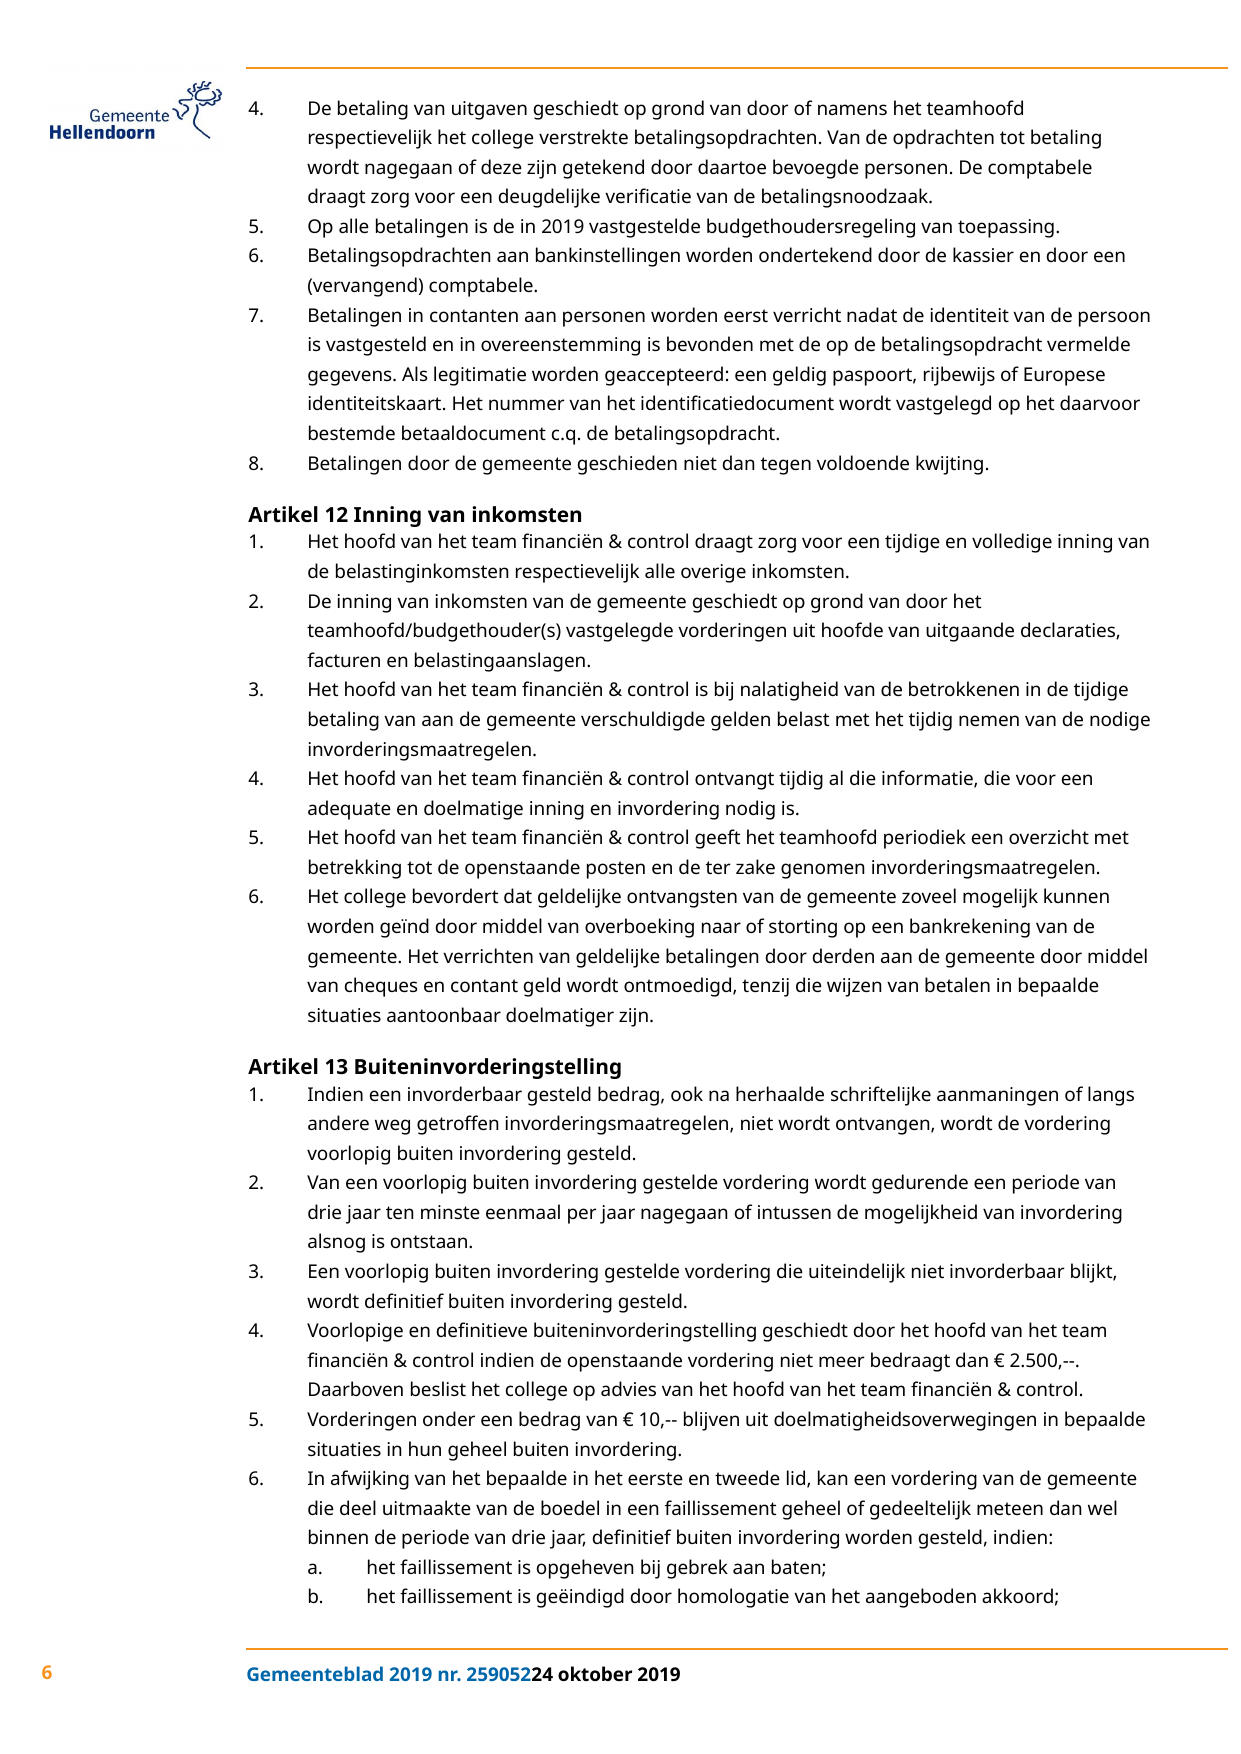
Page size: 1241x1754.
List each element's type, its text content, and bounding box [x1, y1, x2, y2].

list Indien een invorderbaar gesteld bedrag, ook na herhaalde schriftelijke aanmaningen of langs andere weg getroffen invorderingsmaatregelen, niet wordt ontvangen, wordt de vordering voorlopig buiten invordering gesteld. [248, 1081, 1152, 1166]
list Van een voorlopig buiten invordering gestelde vordering wordt gedurende een periode van drie jaar ten minste eenmaal per jaar nagegaan of intussen de mogelijkheid van invordering alsnog is ontstaan. [248, 1169, 1152, 1254]
list Op alle betalingen is de in 2019 vastgestelde budgethoudersregeling van toepassing. [248, 213, 1152, 239]
list Betalingsopdrachten aan bankinstellingen worden ondertekend door de kassier en door een (vervangend) comptabele. [248, 243, 1152, 298]
list Voorlopige en definitieve buiteninvorderingstelling geschiedt door het hoofd van het team financiën & control indien de openstaande vordering niet meer bedraagt dan € 2.500,--. Daarboven beslist het college op advies van het hoofd van het team financiën & control. [248, 1317, 1152, 1402]
list Vorderingen onder een bedrag van € 10,-- blijven uit doelmatigheidsoverwegingen in bepaalde situaties in hun geheel buiten invordering. [248, 1406, 1152, 1462]
picture [41, 47, 231, 172]
list Het hoofd van het team financiën & control geeft het teamhoofd periodiek een overzicht met betrekking tot de openstaande posten en de ter zake genomen invorderingsmaatregelen. [248, 824, 1152, 880]
list het faillissement is geëindigd door homologatie van het aangeboden akkoord; [307, 1584, 1152, 1609]
list Het hoofd van het team financiën & control ontvangt tijdig al die informatie, die voor een adequate en doelmatige inning en invordering nodig is. [248, 765, 1152, 821]
list Betalingen door de gemeente geschieden niet dan tegen voldoende kwijting. [248, 450, 1152, 476]
list Een voorlopig buiten invordering gestelde vordering die uiteindelijk niet invorderbaar blijkt, wordt definitief buiten invordering gesteld. [248, 1258, 1152, 1314]
list Het hoofd van het team financiën & control is bij nalatigheid van de betrokkenen in de tijdige betaling van aan de gemeente verschuldigde gelden belast met het tijdig nemen van de nodige invorderingsmaatregelen. [248, 677, 1152, 761]
text Artikel 12 Inning van inkomsten [248, 500, 1152, 529]
list In afwijking van het bepaalde in het eerste en tweede lid, kan een vordering van de gemeen­te die deel uitmaakte van de boedel in een faillissement geheel of gedeeltelijk meteen dan wel binnen de periode van drie jaar, definitief buiten invordering worden gesteld, indien: [248, 1465, 1152, 1550]
text Artikel 13 Buiteninvorderingstelling [248, 1052, 1152, 1081]
list De inning van inkomsten van de gemeente geschiedt op grond van door het teamhoofd/budgethouder(s) vastgelegde vorderingen uit hoofde van uitgaande declaraties, facturen en belastingaanslagen. [248, 588, 1152, 673]
list Het hoofd van het team financiën & control draagt zorg voor een tijdige en volledige inning van de belastinginkomsten respectievelijk alle overige inkomsten. [248, 529, 1152, 584]
list het faillissement is opgeheven bij gebrek aan baten; [307, 1554, 1152, 1580]
list Betalingen in contanten aan personen worden eerst verricht nadat de identiteit van de persoon is vastgesteld en in overeenstemming is bevonden met de op de betalingsopdracht vermelde gegevens. Als legitimatie worden geaccepteerd: een geldig paspoort, rijbewijs of Europese identiteitskaart. Het nummer van het identificatiedocument wordt vastgelegd op het daarvoor bestemde betaaldocument c.q. de betalingsopdracht. [248, 302, 1152, 446]
list Het college bevordert dat geldelijke ontvangsten van de gemeente zoveel mogelijk kunnen worden geïnd door middel van overboeking naar of storting op een bankrekening van de gemeente. Het verrichten van geldelijke betalingen door derden aan de gemeente door middel van cheques en contant geld wordt ontmoedigd, tenzij die wijzen van betalen in bepaalde situaties aantoonbaar doelmatiger zijn. [248, 884, 1152, 1028]
list De betaling van uitgaven geschiedt op grond van door of namens het teamhoofd respectievelijk het college verstrekte betalingsopdrachten. Van de opdrachten tot betaling wordt nagegaan of deze zijn getekend door daartoe bevoegde personen. De comptabele draagt zorg voor een deugdelijke verificatie van de betalingsnoodzaak. [248, 95, 1152, 209]
